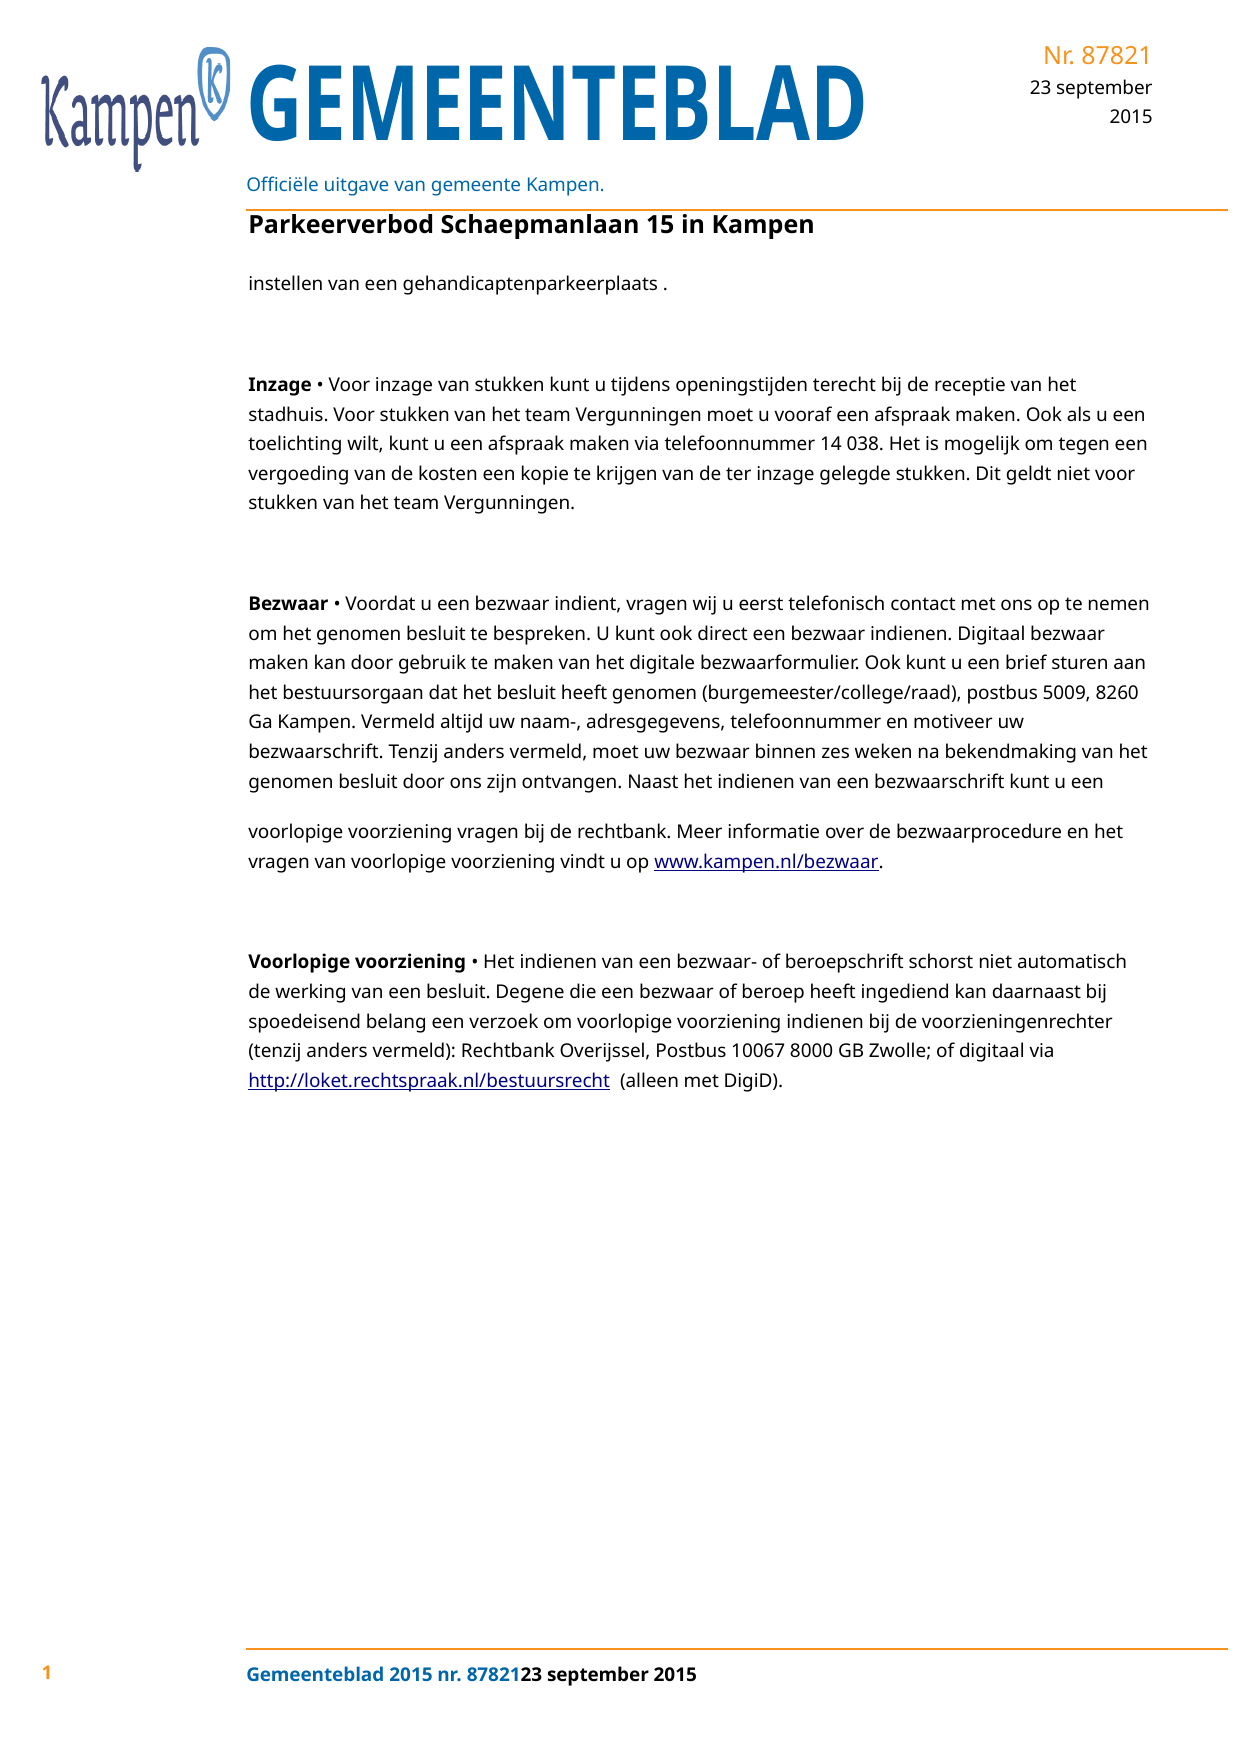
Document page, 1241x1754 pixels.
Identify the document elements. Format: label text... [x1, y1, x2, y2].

text voorlopige voorziening vragen bij de rechtbank. Meer informatie over de bezwaarprocedure en het vragen van voorlopige voorziening vindt u op www.kampen.nl/bezwaar. [248, 818, 1152, 873]
text Voorlopige voorziening • Het indienen van een bezwaar- of beroepschrift schorst niet automatisch de werking van een besluit. Degene die een bezwaar of beroep heeft ingediend kan daarnaast bij spoedeisend belang een verzoek om voorlopige voorziening indienen bij de voorzieningenrechter (tenzij anders vermeld): Rechtbank Overijssel, Postbus 10067 8000 GB Zwolle; of digitaal via http://loket.rechtspraak.nl/bestuursrecht (alleen met DigiD). [248, 949, 1152, 1093]
text Bezwaar • Voordat u een bezwaar indient, vragen wij u eerst telefonisch contact met ons op te nemen om het genomen besluit te bespreken. U kunt ook direct een bezwaar indienen. Digitaal bezwaar maken kan door gebruik te maken van het digitale bezwaarformulier. Ook kunt u een brief sturen aan het bestuursorgaan dat het besluit heeft genomen (burgemeester/college/raad), postbus 5009, 8260 Ga Kampen. Vermeld altijd uw naam-, adresgegevens, telefoonnummer en motiveer uw bezwaarschrift. Tenzij anders vermeld, moet uw bezwaar binnen zes weken na bekendmaking van het genomen besluit door ons zijn ontvangen. Naast het indienen van een bezwaarschrift kunt u een [248, 590, 1152, 793]
picture [41, 47, 231, 172]
text instellen van een gehandicaptenparkeerplaats . [248, 270, 1152, 296]
text Inzage • Voor inzage van stukken kunt u tijdens openingstijden terecht bij de receptie van het stadhuis. Voor stukken van het team Vergunningen moet u vooraf een afspraak maken. Ook als u een toelichting wilt, kunt u een afspraak maken via telefoonnummer 14 038. Het is mogelijk om tegen een vergoeding van de kosten een kopie te krijgen van de ter inzage gelegde stukken. Dit geldt niet voor stukken van het team Vergunningen. [248, 371, 1152, 515]
text Parkeerverbod Schaepmanlaan 15 in Kampen [248, 211, 1152, 241]
